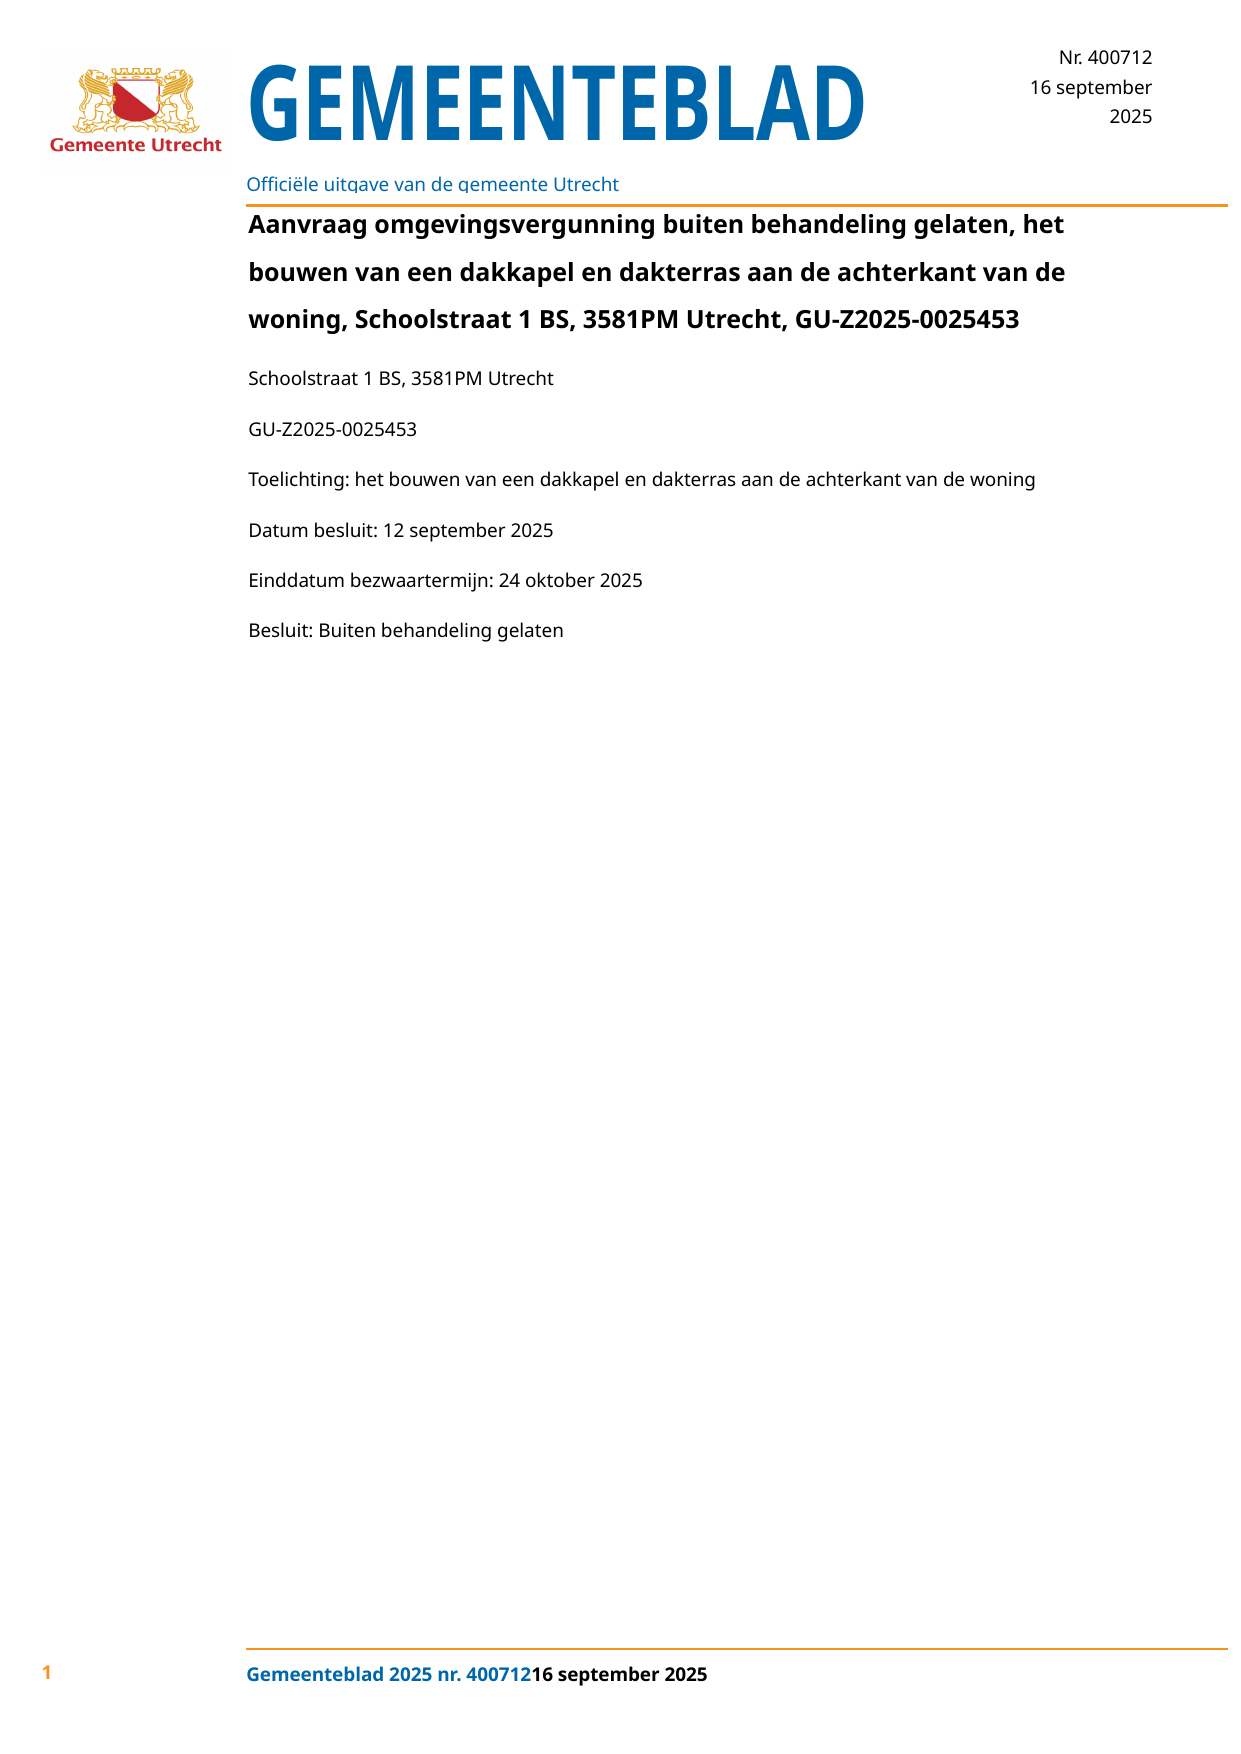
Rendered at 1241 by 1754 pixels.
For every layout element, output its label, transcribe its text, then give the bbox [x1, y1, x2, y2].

text Toelichting: het bouwen van een dakkapel en dakterras aan de achterkant van de woning [248, 466, 1152, 492]
text Einddatum bezwaartermijn: 24 oktober 2025 [248, 567, 1152, 593]
picture [41, 47, 231, 172]
text Besluit: Buiten behandeling gelaten [248, 618, 1152, 643]
text Schoolstraat 1 BS, 3581PM Utrecht [248, 366, 1152, 391]
text Aanvraag omgevingsvergunning buiten behandeling gelaten, het bouwen van een dakkapel en dakterras aan de achterkant van de woning, Schoolstraat 1 BS, 3581PM Utrecht, GU-Z2025-0025453 [248, 207, 1152, 336]
text GU-Z2025-0025453 [248, 416, 1152, 442]
text Datum besluit: 12 september 2025 [248, 517, 1152, 542]
